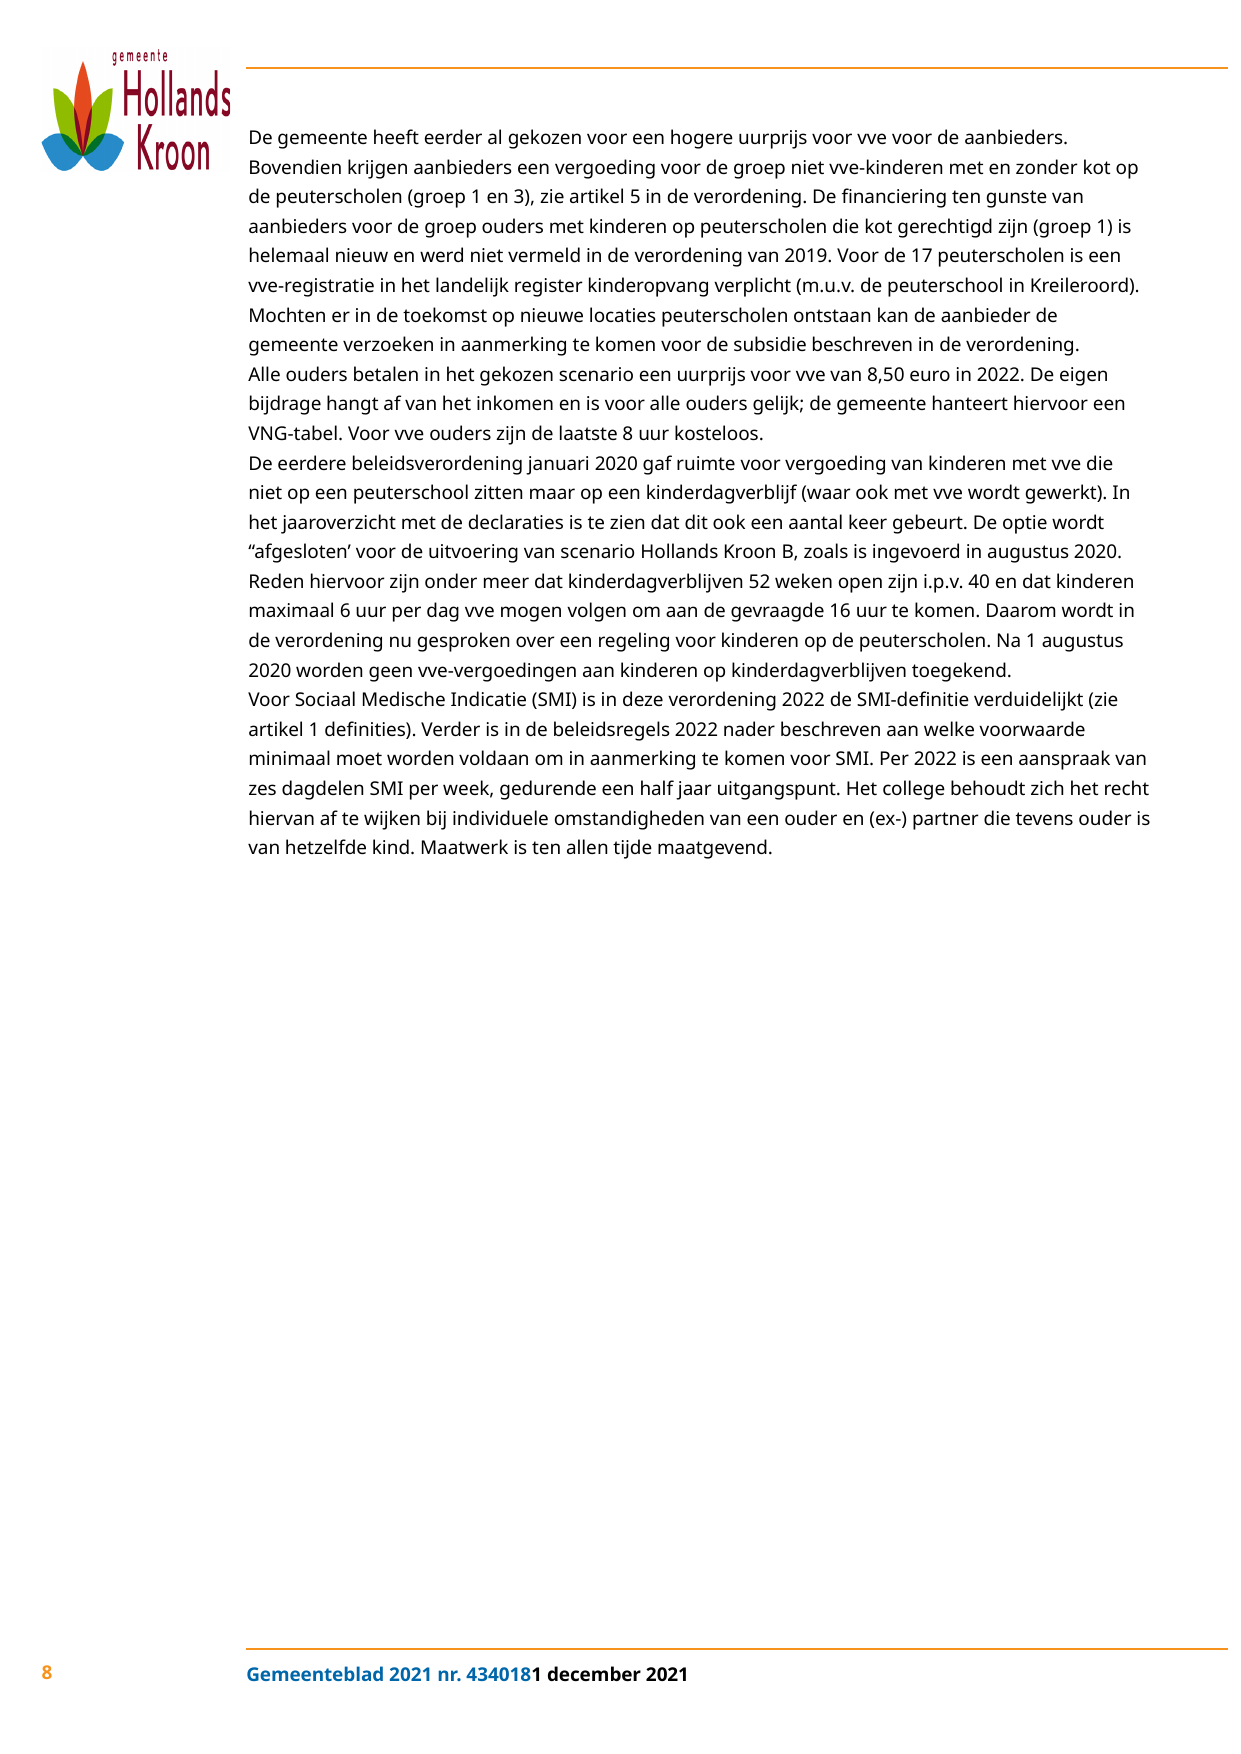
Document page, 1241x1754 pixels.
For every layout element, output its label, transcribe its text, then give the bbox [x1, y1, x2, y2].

picture [41, 47, 231, 172]
text Voor Sociaal Medische Indicatie (SMI) is in deze verordening 2022 de SMI-definitie verduidelijkt (zie artikel 1 definities). Verder is in de beleidsregels 2022 nader beschreven aan welke voorwaarde minimaal moet worden voldaan om in aanmerking te komen voor SMI. Per 2022 is een aanspraak van zes dagdelen SMI per week, gedurende een half jaar uitgangspunt. Het college behoudt zich het recht hiervan af te wijken bij individuele omstandigheden van een ouder en (ex-) partner die tevens ouder is van hetzelfde kind. Maatwerk is ten allen tijde maatgevend. [248, 686, 1152, 860]
text De gemeente heeft eerder al gekozen voor een hogere uurprijs voor vve voor de aanbieders. Bovendien krijgen aanbieders een vergoeding voor de groep niet vve-kinderen met en zonder kot op de peuterscholen (groep 1 en 3), zie artikel 5 in de verordening. De financiering ten gunste van aanbieders voor de groep ouders met kinderen op peuterscholen die kot gerechtigd zijn (groep 1) is helemaal nieuw en werd niet vermeld in de verordening van 2019. Voor de 17 peuterscholen is een vve-registratie in het landelijk register kinderopvang verplicht (m.u.v. de peuterschool in Kreileroord). Mochten er in de toekomst op nieuwe locaties peuterscholen ontstaan kan de aanbieder de gemeente verzoeken in aanmerking te komen voor de subsidie beschreven in de verordening. [248, 124, 1152, 357]
text Alle ouders betalen in het gekozen scenario een uurprijs voor vve van 8,50 euro in 2022. De eigen bijdrage hangt af van het inkomen en is voor alle ouders gelijk; de gemeente hanteert hiervoor een VNG-tabel. Voor vve ouders zijn de laatste 8 uur kosteloos. [248, 361, 1152, 446]
text De eerdere beleidsverordening januari 2020 gaf ruimte voor vergoeding van kinderen met vve die niet op een peuterschool zitten maar op een kinderdagverblijf (waar ook met vve wordt gewerkt). In het jaaroverzicht met de declaraties is te zien dat dit ook een aantal keer gebeurt. De optie wordt “afgesloten’ voor de uitvoering van scenario Hollands Kroon B, zoals is ingevoerd in augustus 2020. Reden hiervoor zijn onder meer dat kinderdagverblijven 52 weken open zijn i.p.v. 40 en dat kinderen maximaal 6 uur per dag vve mogen volgen om aan de gevraagde 16 uur te komen. Daarom wordt in de verordening nu gesproken over een regeling voor kinderen op de peuterscholen. Na 1 augustus 2020 worden geen vve-vergoedingen aan kinderen op kinderdagverblijven toegekend. [248, 450, 1152, 683]
